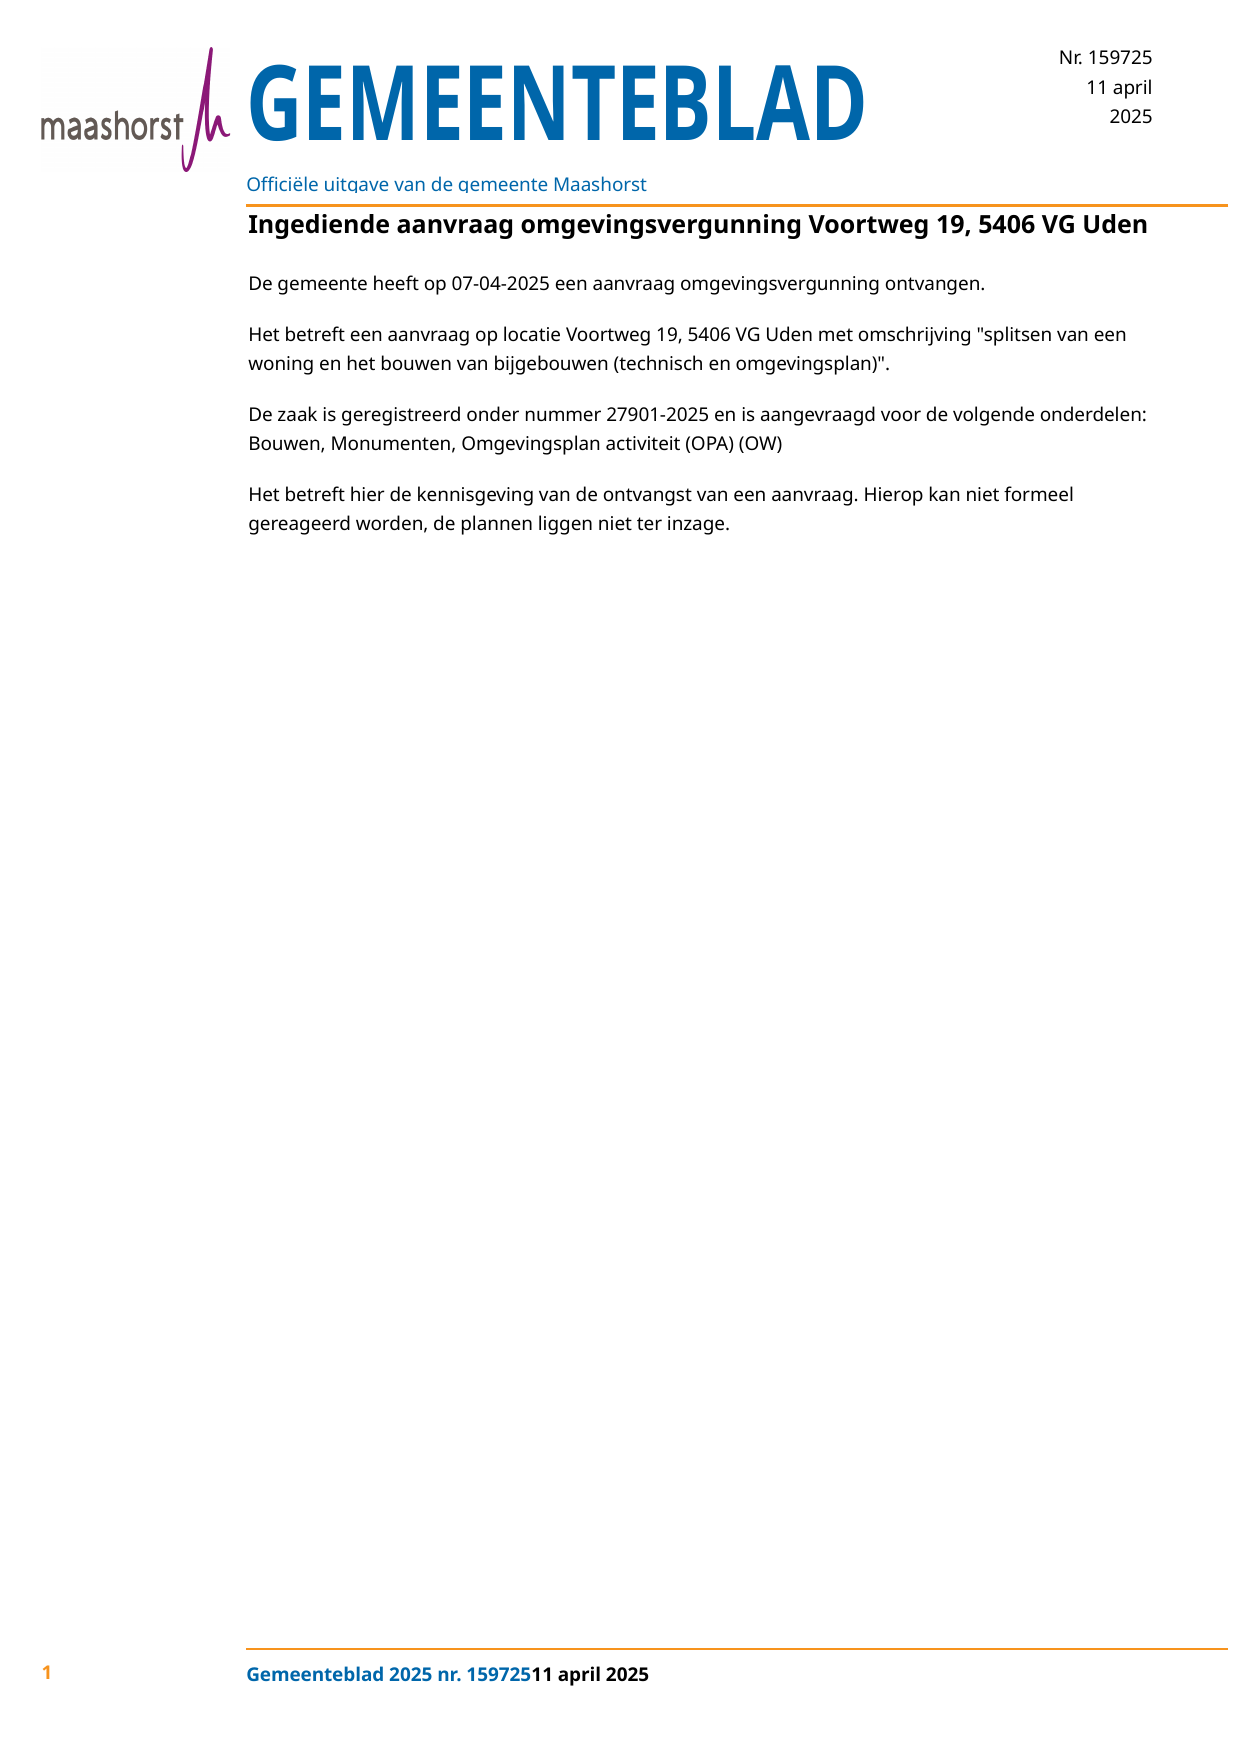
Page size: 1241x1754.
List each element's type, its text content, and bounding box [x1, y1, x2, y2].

text Ingediende aanvraag omgevingsvergunning Voortweg 19, 5406 VG Uden [248, 207, 1152, 241]
text Het betreft een aanvraag op locatie Voortweg 19, 5406 VG Uden met omschrijving "splitsen van een woning en het bouwen van bijgebouwen (technisch en omgevingsplan)". [248, 321, 1152, 376]
text De zaak is geregistreerd onder nummer 27901-2025 en is aangevraagd voor de volgende onderdelen: Bouwen, Monumenten, Omgevingsplan activiteit (OPA) (OW) [248, 401, 1152, 456]
text Het betreft hier de kennisgeving van de ontvangst van een aanvraag. Hierop kan niet formeel gereageerd worden, de plannen liggen niet ter inzage. [248, 481, 1152, 536]
text De gemeente heeft op 07-04-2025 een aanvraag omgevingsvergunning ontvangen. [248, 270, 1152, 296]
picture [41, 47, 231, 172]
